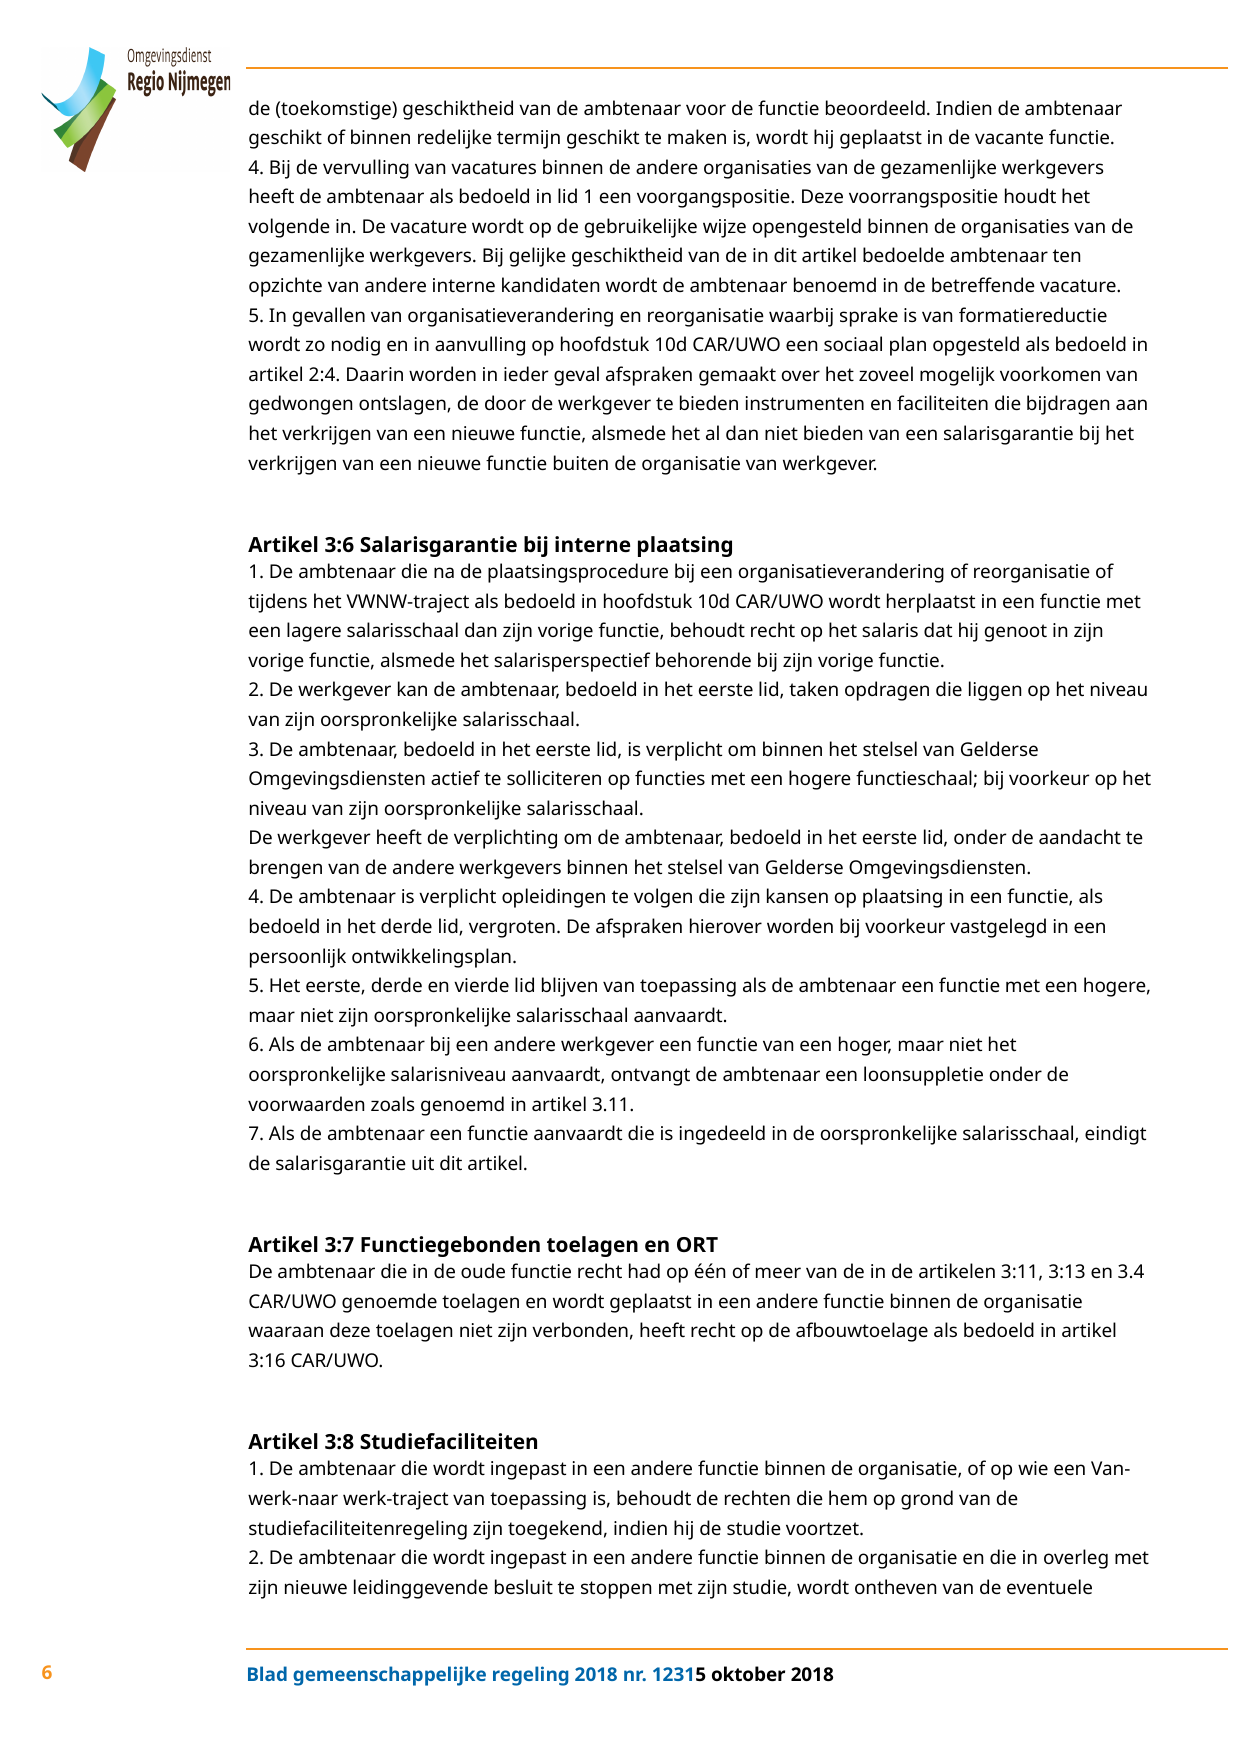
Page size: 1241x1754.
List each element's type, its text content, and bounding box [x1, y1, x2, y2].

text 3. De ambtenaar, bedoeld in het eerste lid, is verplicht om binnen het stelsel van Gelderse Omgevingsdiensten actief te solliciteren op functies met een hogere functieschaal; bij voorkeur op het niveau van zijn oorspronkelijke salarisschaal. [248, 736, 1152, 821]
text 2. De ambtenaar die wordt ingepast in een andere functie binnen de organisatie en die in overleg met zijn nieuwe leidinggevende besluit te stoppen met zijn studie, wordt ontheven van de eventuele [248, 1544, 1152, 1599]
text 5. In gevallen van organisatieverandering en reorganisatie waarbij sprake is van formatiereductie wordt zo nodig en in aanvulling op hoofdstuk 10d CAR/UWO een sociaal plan opgesteld als bedoeld in artikel 2:4. Daarin worden in ieder geval afspraken gemaakt over het zoveel mogelijk voorkomen van gedwongen ontslagen, de door de werkgever te bieden instrumenten en faciliteiten die bijdragen aan het verkrijgen van een nieuwe functie, alsmede het al dan niet bieden van een salarisgarantie bij het verkrijgen van een nieuwe functie buiten de organisatie van werkgever. [248, 302, 1152, 476]
text De ambtenaar die in de oude functie recht had op één of meer van de in de artikelen 3:11, 3:13 en 3.4 CAR/UWO genoemde toelagen en wordt geplaatst in een andere functie binnen de organisatie waaraan deze toelagen niet zijn verbonden, heeft recht op de afbouwtoelage als bedoeld in artikel 3:16 CAR/UWO. [248, 1258, 1152, 1373]
text De werkgever heeft de verplichting om de ambtenaar, bedoeld in het eerste lid, onder de aandacht te brengen van de andere werkgevers binnen het stelsel van Gelderse Omgevingsdiensten. [248, 824, 1152, 880]
picture [41, 47, 231, 172]
text Artikel 3:7 Functiegebonden toelagen en ORT [248, 1230, 1152, 1258]
text 2. De werkgever kan de ambtenaar, bedoeld in het eerste lid, taken opdragen die liggen op het niveau van zijn oorspronkelijke salarisschaal. [248, 677, 1152, 732]
text 7. Als de ambtenaar een functie aanvaardt die is ingedeeld in de oorspronkelijke salarisschaal, eindigt de salarisgarantie uit dit artikel. [248, 1120, 1152, 1176]
text 4. De ambtenaar is verplicht opleidingen te volgen die zijn kansen op plaatsing in een functie, als bedoeld in het derde lid, vergroten. De afspraken hierover worden bij voorkeur vastgelegd in een persoonlijk ontwikkelingsplan. [248, 884, 1152, 968]
text Artikel 3:6 Salarisgarantie bij interne plaatsing [248, 530, 1152, 558]
text 1. De ambtenaar die wordt ingepast in een andere functie binnen de organisatie, of op wie een Van-werk-naar werk-traject van toepassing is, behoudt de rechten die hem op grond van de studiefaciliteitenregeling zijn toegekend, indien hij de studie voortzet. [248, 1456, 1152, 1540]
text de (toekomstige) geschiktheid van de ambtenaar voor de functie beoordeeld. Indien de ambtenaar geschikt of binnen redelijke termijn geschikt te maken is, wordt hij geplaatst in de vacante functie. [248, 95, 1152, 150]
text 1. De ambtenaar die na de plaatsingsprocedure bij een organisatieverandering of reorganisatie of tijdens het VWNW-traject als bedoeld in hoofdstuk 10d CAR/UWO wordt herplaatst in een functie met een lagere salarisschaal dan zijn vorige functie, behoudt recht op het salaris dat hij genoot in zijn vorige functie, alsmede het salarisperspectief behorende bij zijn vorige functie. [248, 558, 1152, 673]
text 6. Als de ambtenaar bij een andere werkgever een functie van een hoger, maar niet het oorspronkelijke salarisniveau aanvaardt, ontvangt de ambtenaar een loonsuppletie onder de voorwaarden zoals genoemd in artikel 3.11. [248, 1032, 1152, 1116]
text Artikel 3:8 Studiefaciliteiten [248, 1427, 1152, 1456]
text 5. Het eerste, derde en vierde lid blijven van toepassing als de ambtenaar een functie met een hogere, maar niet zijn oorspronkelijke salarisschaal aanvaardt. [248, 972, 1152, 1028]
text 4. Bij de vervulling van vacatures binnen de andere organisaties van de gezamenlijke werkgevers heeft de ambtenaar als bedoeld in lid 1 een voorgangspositie. Deze voorrangspositie houdt het volgende in. De vacature wordt op de gebruikelijke wijze opengesteld binnen de organisaties van de gezamenlijke werkgevers. Bij gelijke geschiktheid van de in dit artikel bedoelde ambtenaar ten opzichte van andere interne kandidaten wordt de ambtenaar benoemd in de betreffende vacature. [248, 154, 1152, 298]
